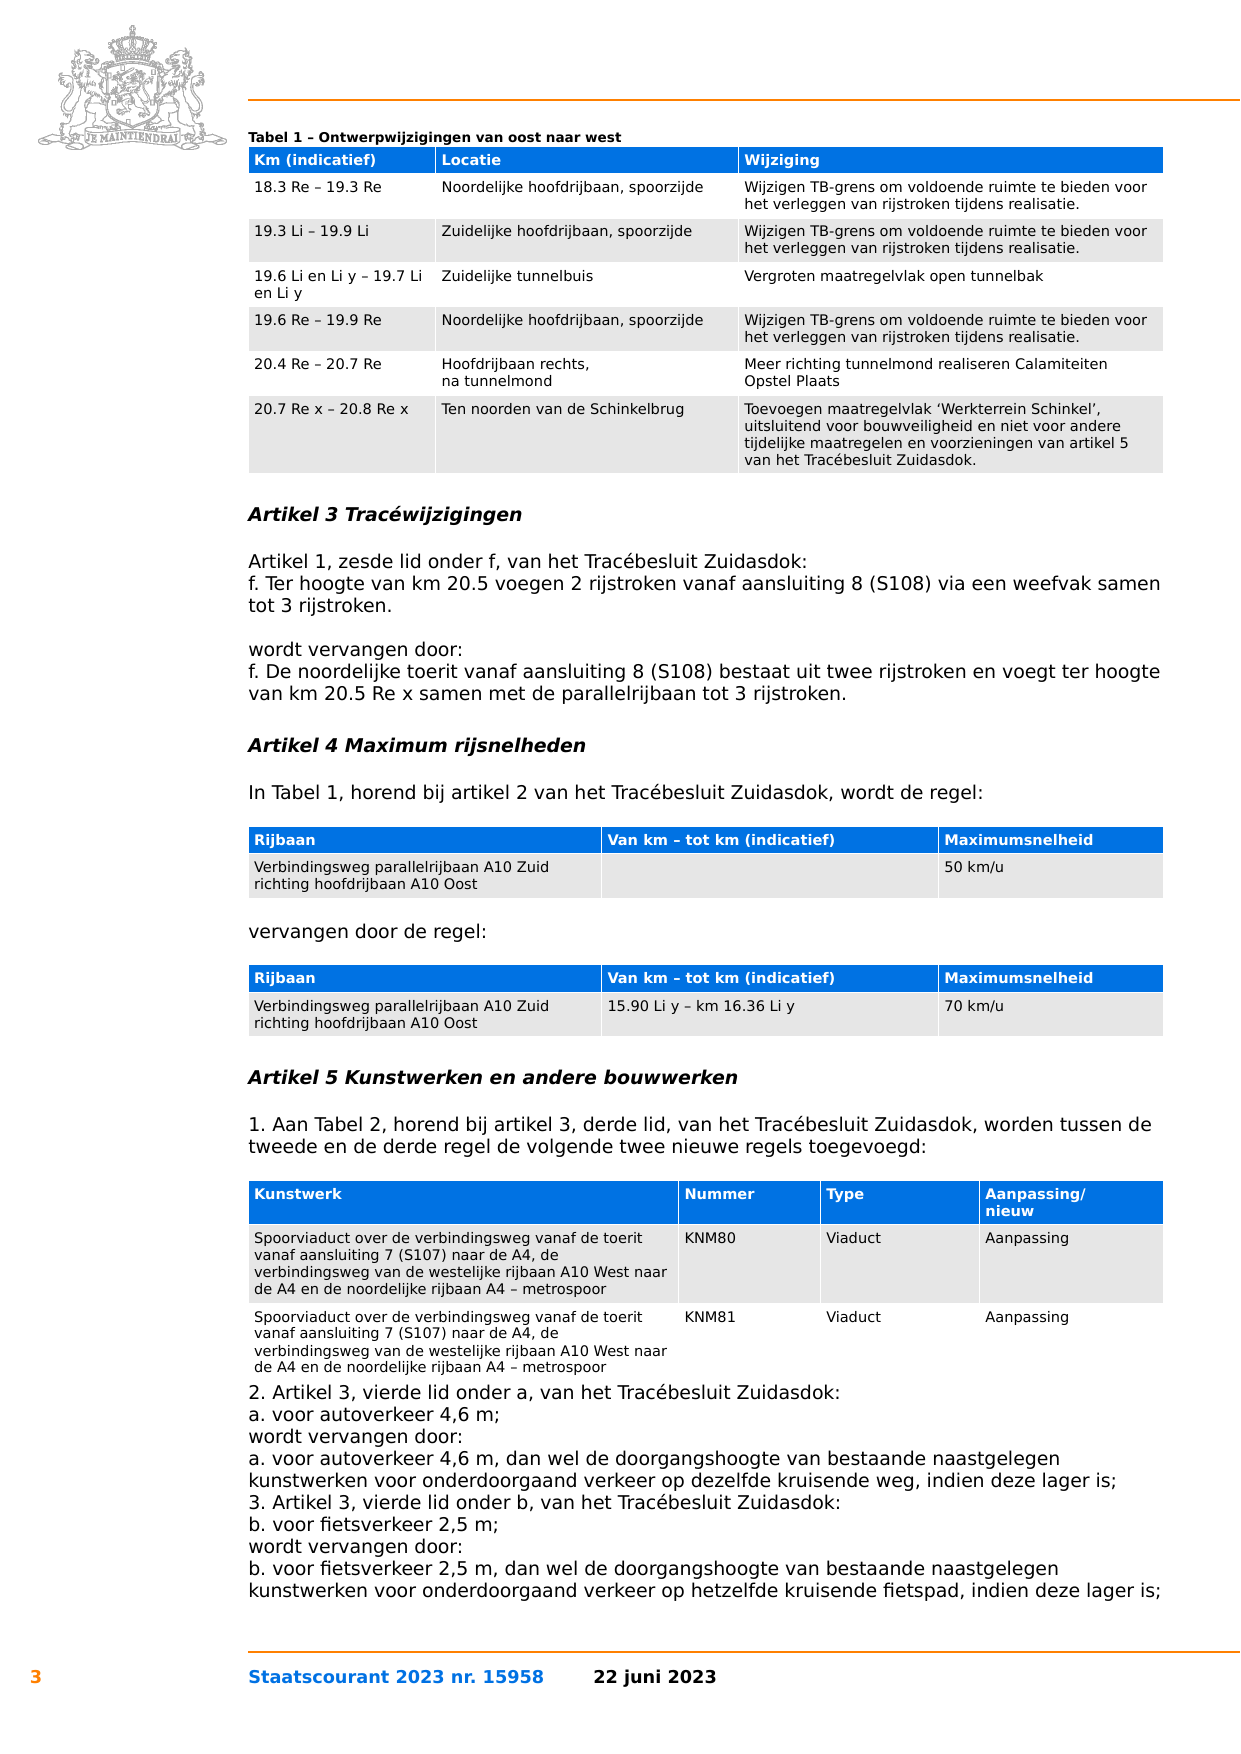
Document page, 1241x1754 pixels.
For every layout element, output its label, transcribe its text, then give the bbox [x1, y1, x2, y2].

text b. voor fietsverkeer 2,5 m; [248, 1514, 1163, 1536]
text 3. Artikel 3, vierde lid onder b, van het Tracébesluit Zuidasdok: [248, 1492, 1163, 1514]
text wordt vervangen door: [248, 1426, 1163, 1448]
subtitle Artikel 5 Kunstwerken en andere bouwwerken [248, 1067, 1163, 1089]
text vervangen door de regel: [248, 921, 1163, 942]
table_cell Spoorviaduct over de verbindingsweg vanaf de toerit vanaf aansluiting 7 (S107) naar de A4, de verbindingsweg van de westelijke rijbaan A10 West naar de A4 en de noordelijke rijbaan A4 – metrospoor [249, 1225, 678, 1303]
table_header Maximumsnelheid [939, 827, 1163, 853]
table_cell Wijzigen TB-grens om voldoende ruimte te bieden voor het verleggen van rijstroken tijdens realisatie. [739, 307, 1163, 351]
table_header Tabel 1 – Ontwerpwijzigingen van oost naar west [248, 130, 1163, 146]
table_cell Aanpassing [980, 1304, 1163, 1381]
text b. voor fietsverkeer 2,5 m, dan wel de doorgangshoogte van bestaande naastgelegen kunstwerken voor onderdoorgaand verkeer op hetzelfde kruisende fietspad, indien deze lager is; [248, 1558, 1163, 1602]
subtitle Artikel 4 Maximum rijsnelheden [248, 735, 1163, 757]
table_cell Toevoegen maatregelvlak ‘Werkterrein Schinkel’, uitsluitend voor bouwveiligheid en niet voor andere tijdelijke maatregelen en voorzieningen van artikel 5 van het Tracébesluit Zuidasdok. [739, 396, 1163, 473]
table_cell Spoorviaduct over de verbindingsweg vanaf de toerit vanaf aansluiting 7 (S107) naar de A4, de verbindingsweg van de westelijke rijbaan A10 West naar de A4 en de noordelijke rijbaan A4 – metrospoor [249, 1304, 678, 1381]
table_cell Noordelijke hoofdrijbaan, spoorzijde [436, 174, 738, 217]
table_cell Zuidelijke tunnelbuis [436, 263, 738, 306]
text 1. Aan Tabel 2, horend bij artikel 3, derde lid, van het Tracébesluit Zuidasdok, worden tussen de tweede en de derde regel de volgende twee nieuwe regels toegevoegd: [248, 1114, 1163, 1158]
table_cell 19.6 Re – 19.9 Re [249, 307, 435, 351]
table_cell Noordelijke hoofdrijbaan, spoorzijde [436, 307, 738, 351]
table_cell Wijzigen TB-grens om voldoende ruimte te bieden voor het verleggen van rijstroken tijdens realisatie. [739, 219, 1163, 262]
table_cell 50 km/u [939, 854, 1163, 898]
table_cell 70 km/u [939, 993, 1163, 1036]
table_header Aanpassing/ nieuw [980, 1181, 1163, 1224]
table_cell [602, 854, 938, 898]
table_cell Wijzigen TB-grens om voldoende ruimte te bieden voor het verleggen van rijstroken tijdens realisatie. [739, 174, 1163, 217]
table_cell Verbindingsweg parallelrijbaan A10 Zuid richting hoofdrijbaan A10 Oost [249, 854, 601, 898]
table_cell 15.90 Li y – km 16.36 Li y [602, 993, 938, 1036]
table_cell 20.4 Re – 20.7 Re [249, 352, 435, 395]
table_cell Wijziging [739, 147, 1163, 173]
table_cell Viaduct [821, 1225, 979, 1303]
text a. voor autoverkeer 4,6 m; [248, 1404, 1163, 1426]
subtitle Artikel 3 Tracéwijzigingen [248, 504, 1163, 526]
text 2. Artikel 3, vierde lid onder a, van het Tracébesluit Zuidasdok: [248, 1382, 1163, 1404]
table_cell Zuidelijke hoofdrijbaan, spoorzijde [436, 219, 738, 262]
text In Tabel 1, horend bij artikel 2 van het Tracébesluit Zuidasdok, wordt de regel: [248, 782, 1163, 804]
table_cell 18.3 Re – 19.3 Re [249, 174, 435, 217]
table_cell Vergroten maatregelvlak open tunnelbak [739, 263, 1163, 306]
text f. De noordelijke toerit vanaf aansluiting 8 (S108) bestaat uit twee rijstroken en voegt ter hoogte van km 20.5 Re x samen met de parallelrijbaan tot 3 rijstroken. [248, 661, 1163, 705]
table_cell 20.7 Re x – 20.8 Re x [249, 396, 435, 473]
table_cell 19.6 Li en Li y – 19.7 Li en Li y [249, 263, 435, 306]
table_header Rijbaan [249, 827, 601, 853]
table_header Kunstwerk [249, 1181, 678, 1224]
table_cell Ten noorden van de Schinkelbrug [436, 396, 738, 473]
table_cell Aanpassing [980, 1225, 1163, 1303]
table_header Type [821, 1181, 979, 1224]
table_header Maximumsnelheid [939, 965, 1163, 992]
table_header Nummer [679, 1181, 820, 1224]
table_header Van km – tot km (indicatief) [602, 965, 938, 992]
table_cell Locatie [436, 147, 738, 173]
text wordt vervangen door: [248, 639, 1163, 661]
picture [38, 25, 227, 150]
text f. Ter hoogte van km 20.5 voegen 2 rijstroken vanaf aansluiting 8 (S108) via een weefvak samen tot 3 rijstroken. [248, 573, 1163, 617]
table_cell KNM81 [679, 1304, 820, 1381]
table_cell Hoofdrijbaan rechts, na tunnelmond [436, 352, 738, 395]
text a. voor autoverkeer 4,6 m, dan wel de doorgangshoogte van bestaande naastgelegen kunstwerken voor onderdoorgaand verkeer op dezelfde kruisende weg, indien deze lager is; [248, 1448, 1163, 1492]
table_cell Viaduct [821, 1304, 979, 1381]
table_cell Km (indicatief) [249, 147, 435, 173]
text Artikel 1, zesde lid onder f, van het Tracébesluit Zuidasdok: [248, 551, 1163, 573]
table_header Van km – tot km (indicatief) [602, 827, 938, 853]
table_cell KNM80 [679, 1225, 820, 1303]
table_cell 19.3 Li – 19.9 Li [249, 219, 435, 262]
text wordt vervangen door: [248, 1536, 1163, 1558]
table_cell Verbindingsweg parallelrijbaan A10 Zuid richting hoofdrijbaan A10 Oost [249, 993, 601, 1036]
table_header Rijbaan [249, 965, 601, 992]
table_cell Meer richting tunnelmond realiseren Calamiteiten Opstel Plaats [739, 352, 1163, 395]
